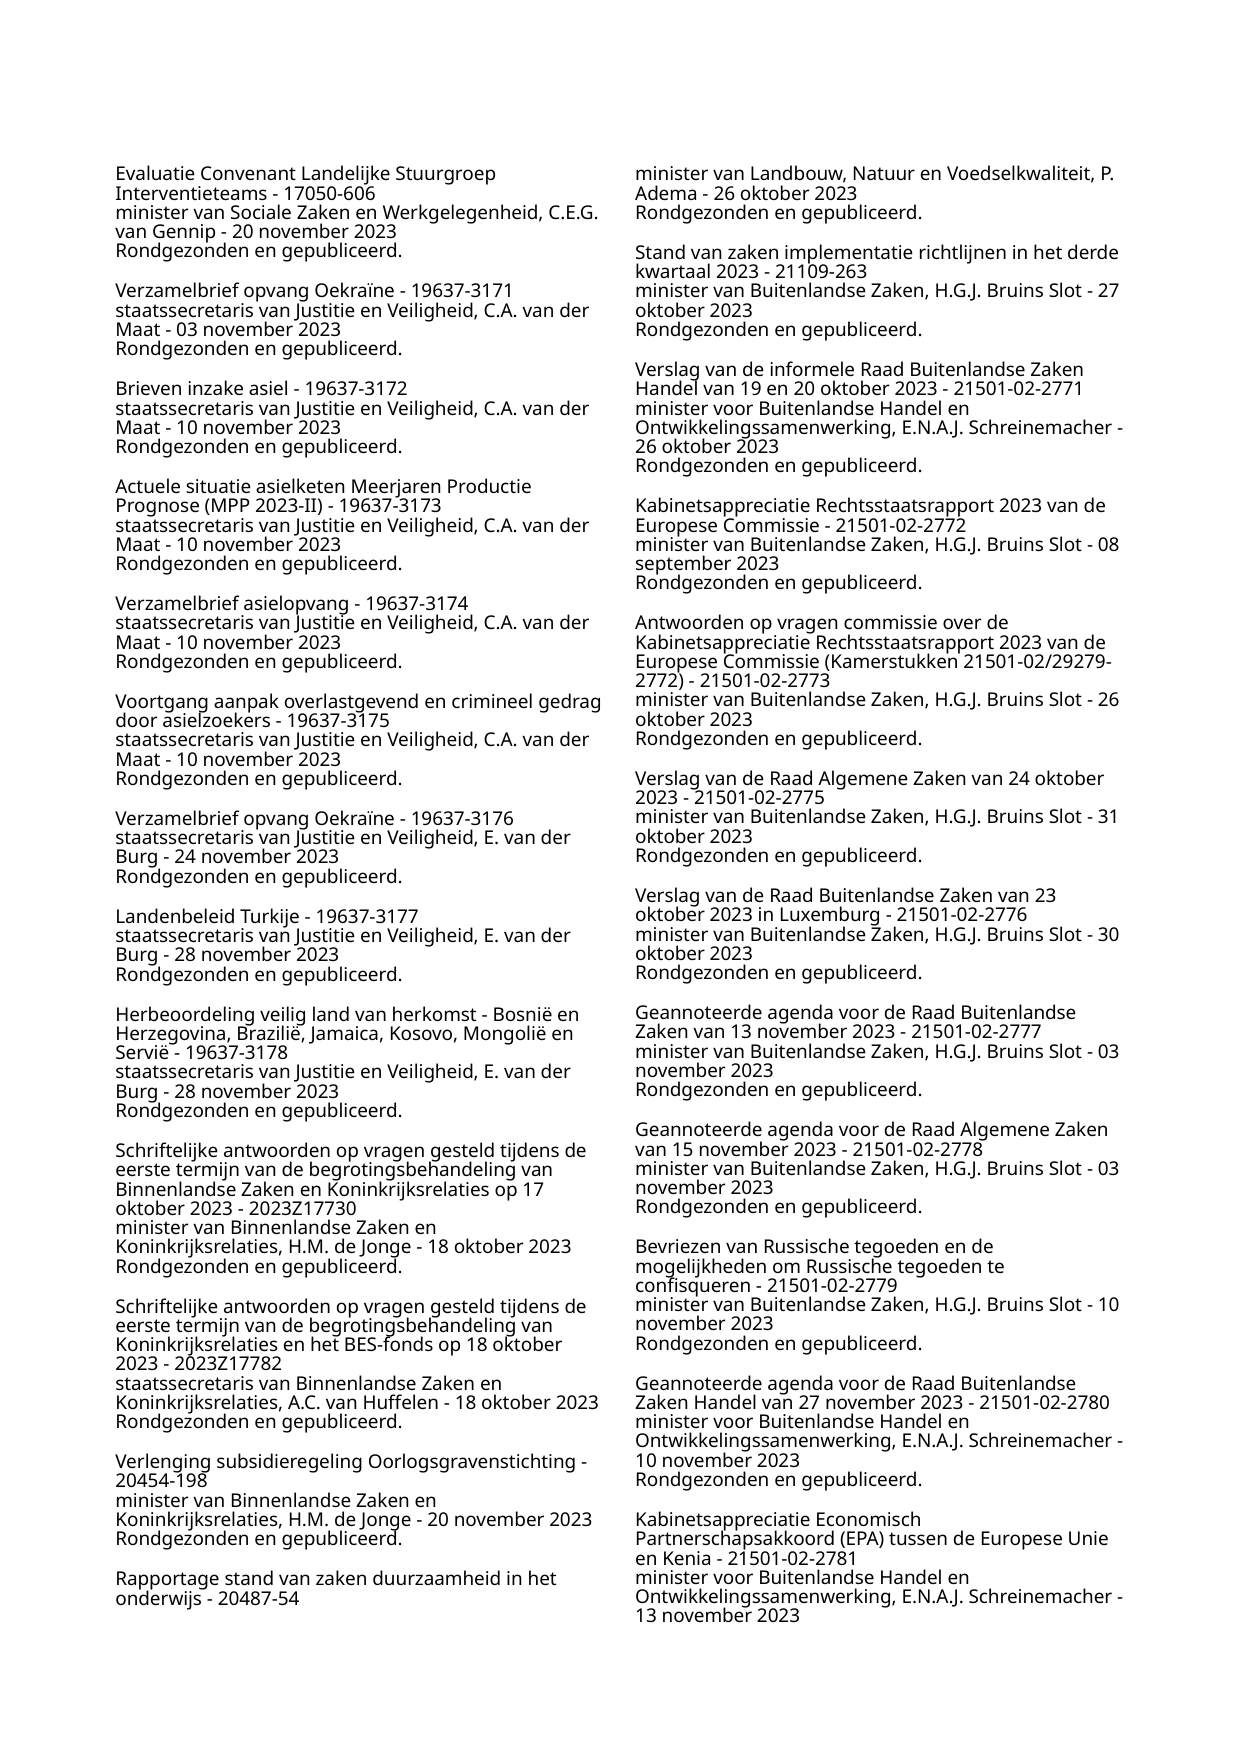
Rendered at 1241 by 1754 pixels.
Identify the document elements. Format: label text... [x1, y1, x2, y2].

text Rondgezonden en gepubliceerd. [635, 204, 1125, 223]
text staatssecretaris van Justitie en Veiligheid, E. van der Burg - 24 november 2023 [115, 829, 605, 868]
text Rondgezonden en gepubliceerd. [635, 457, 1125, 477]
text Rondgezonden en gepubliceerd. [635, 730, 1125, 749]
text Actuele situatie asielketen Meerjaren Productie Prognose (MPP 2023-II) - 19637-3173 [115, 478, 605, 517]
text Geannoteerde agenda voor de Raad Buitenlandse Zaken Handel van 27 november 2023 - 21501-02-2780 [635, 1375, 1125, 1413]
text staatssecretaris van Justitie en Veiligheid, E. van der Burg - 28 november 2023 [115, 1063, 605, 1102]
text Rondgezonden en gepubliceerd. [635, 1471, 1125, 1490]
text Rondgezonden en gepubliceerd. [115, 868, 605, 887]
text minister van Buitenlandse Zaken, H.G.J. Bruins Slot - 27 oktober 2023 [635, 282, 1125, 321]
text minister van Binnenlandse Zaken en Koninkrijksrelaties, H.M. de Jonge - 18 oktober 2023 [115, 1219, 605, 1258]
text Verzamelbrief asielopvang - 19637-3174 [115, 595, 605, 614]
text Verslag van de Raad Buitenlandse Zaken van 23 oktober 2023 in Luxemburg - 21501-02-2776 [635, 887, 1125, 926]
text Rondgezonden en gepubliceerd. [115, 966, 605, 985]
text Rondgezonden en gepubliceerd. [115, 1258, 605, 1277]
text minister voor Buitenlandse Handel en Ontwikkelingssamenwerking, E.N.A.J. Schreinemacher - 13 november 2023 [635, 1569, 1125, 1627]
text minister voor Buitenlandse Handel en Ontwikkelingssamenwerking, E.N.A.J. Schreinemacher - 26 oktober 2023 [635, 399, 1125, 457]
text minister van Buitenlandse Zaken, H.G.J. Bruins Slot - 03 november 2023 [635, 1043, 1125, 1081]
text Rondgezonden en gepubliceerd. [635, 1198, 1125, 1218]
text Rondgezonden en gepubliceerd. [115, 438, 605, 457]
text Verslag van de informele Raad Buitenlandse Zaken Handel van 19 en 20 oktober 2023 - 21501-02-2771 [635, 361, 1125, 399]
text Landenbeleid Turkije - 19637-3177 [115, 908, 605, 927]
text minister van Buitenlandse Zaken, H.G.J. Bruins Slot - 08 september 2023 [635, 536, 1125, 574]
text minister van Landbouw, Natuur en Voedselkwaliteit, P. Adema - 26 oktober 2023 [635, 165, 1125, 204]
text Rondgezonden en gepubliceerd. [635, 574, 1125, 594]
text minister van Buitenlandse Zaken, H.G.J. Bruins Slot - 10 november 2023 [635, 1296, 1125, 1335]
text Geannoteerde agenda voor de Raad Buitenlandse Zaken van 13 november 2023 - 21501-02-2777 [635, 1004, 1125, 1043]
text Rondgezonden en gepubliceerd. [115, 340, 605, 359]
text Brieven inzake asiel - 19637-3172 [115, 380, 605, 399]
text staatssecretaris van Binnenlandse Zaken en Koninkrijksrelaties, A.C. van Huffelen - 18 oktober 2023 [115, 1375, 605, 1413]
text staatssecretaris van Justitie en Veiligheid, C.A. van der Maat - 10 november 2023 [115, 731, 605, 770]
text Rondgezonden en gepubliceerd. [115, 1102, 605, 1121]
text minister van Binnenlandse Zaken en Koninkrijksrelaties, H.M. de Jonge - 20 november 2023 [115, 1492, 605, 1530]
text minister van Buitenlandse Zaken, H.G.J. Bruins Slot - 30 oktober 2023 [635, 926, 1125, 964]
text Evaluatie Convenant Landelijke Stuurgroep Interventieteams - 17050-606 [115, 165, 605, 204]
text Rondgezonden en gepubliceerd. [635, 847, 1125, 866]
text minister van Sociale Zaken en Werkgelegenheid, C.E.G. van Gennip - 20 november 2023 [115, 204, 605, 242]
text Rondgezonden en gepubliceerd. [115, 1530, 605, 1549]
text Rondgezonden en gepubliceerd. [115, 242, 605, 262]
text staatssecretaris van Justitie en Veiligheid, C.A. van der Maat - 03 november 2023 [115, 302, 605, 340]
text Rapportage stand van zaken duurzaamheid in het onderwijs - 20487-54 [115, 1570, 605, 1609]
text staatssecretaris van Justitie en Veiligheid, C.A. van der Maat - 10 november 2023 [115, 517, 605, 555]
text Herbeoordeling veilig land van herkomst - Bosnië en Herzegovina, Brazilië, Jamaica, Kosovo, Mongolië en Servië - 19637-3178 [115, 1006, 605, 1063]
text Rondgezonden en gepubliceerd. [635, 321, 1125, 340]
text Rondgezonden en gepubliceerd. [115, 555, 605, 574]
text Rondgezonden en gepubliceerd. [635, 964, 1125, 983]
text minister van Buitenlandse Zaken, H.G.J. Bruins Slot - 26 oktober 2023 [635, 691, 1125, 730]
text Rondgezonden en gepubliceerd. [635, 1081, 1125, 1101]
text Geannoteerde agenda voor de Raad Algemene Zaken van 15 november 2023 - 21501-02-2778 [635, 1121, 1125, 1160]
text Kabinetsappreciatie Economisch Partnerschapsakkoord (EPA) tussen de Europese Unie en Kenia - 21501-02-2781 [635, 1511, 1125, 1569]
text Antwoorden op vragen commissie over de Kabinetsappreciatie Rechtsstaatsrapport 2023 van de Europese Commissie (Kamerstukken 21501-02/29279-2772) - 21501-02-2773 [635, 614, 1125, 691]
text Voortgang aanpak overlastgevend en crimineel gedrag door asielzoekers - 19637-3175 [115, 693, 605, 731]
text Rondgezonden en gepubliceerd. [115, 1413, 605, 1432]
text staatssecretaris van Justitie en Veiligheid, C.A. van der Maat - 10 november 2023 [115, 614, 605, 653]
text Verzamelbrief opvang Oekraïne - 19637-3171 [115, 282, 605, 302]
text Schriftelijke antwoorden op vragen gesteld tijdens de eerste termijn van de begrotingsbehandeling van Binnenlandse Zaken en Koninkrijksrelaties op 17 oktober 2023 - 2023Z17730 [115, 1142, 605, 1219]
text Stand van zaken implementatie richtlijnen in het derde kwartaal 2023 - 21109-263 [635, 244, 1125, 282]
text Verslag van de Raad Algemene Zaken van 24 oktober 2023 - 21501-02-2775 [635, 770, 1125, 808]
text Rondgezonden en gepubliceerd. [635, 1335, 1125, 1354]
text Kabinetsappreciatie Rechtsstaatsrapport 2023 van de Europese Commissie - 21501-02-2772 [635, 497, 1125, 536]
text staatssecretaris van Justitie en Veiligheid, E. van der Burg - 28 november 2023 [115, 927, 605, 966]
text minister voor Buitenlandse Handel en Ontwikkelingssamenwerking, E.N.A.J. Schreinemacher - 10 november 2023 [635, 1413, 1125, 1471]
text Bevriezen van Russische tegoeden en de mogelijkheden om Russische tegoeden te confisqueren - 21501-02-2779 [635, 1238, 1125, 1296]
text staatssecretaris van Justitie en Veiligheid, C.A. van der Maat - 10 november 2023 [115, 399, 605, 438]
text minister van Buitenlandse Zaken, H.G.J. Bruins Slot - 31 oktober 2023 [635, 808, 1125, 847]
text Schriftelijke antwoorden op vragen gesteld tijdens de eerste termijn van de begrotingsbehandeling van Koninkrijksrelaties en het BES-fonds op 18 oktober 2023 - 2023Z17782 [115, 1298, 605, 1375]
text Verzamelbrief opvang Oekraïne - 19637-3176 [115, 810, 605, 829]
text minister van Buitenlandse Zaken, H.G.J. Bruins Slot - 03 november 2023 [635, 1160, 1125, 1198]
text Rondgezonden en gepubliceerd. [115, 653, 605, 672]
text Rondgezonden en gepubliceerd. [115, 770, 605, 789]
text Verlenging subsidieregeling Oorlogsgravenstichting - 20454-198 [115, 1453, 605, 1492]
